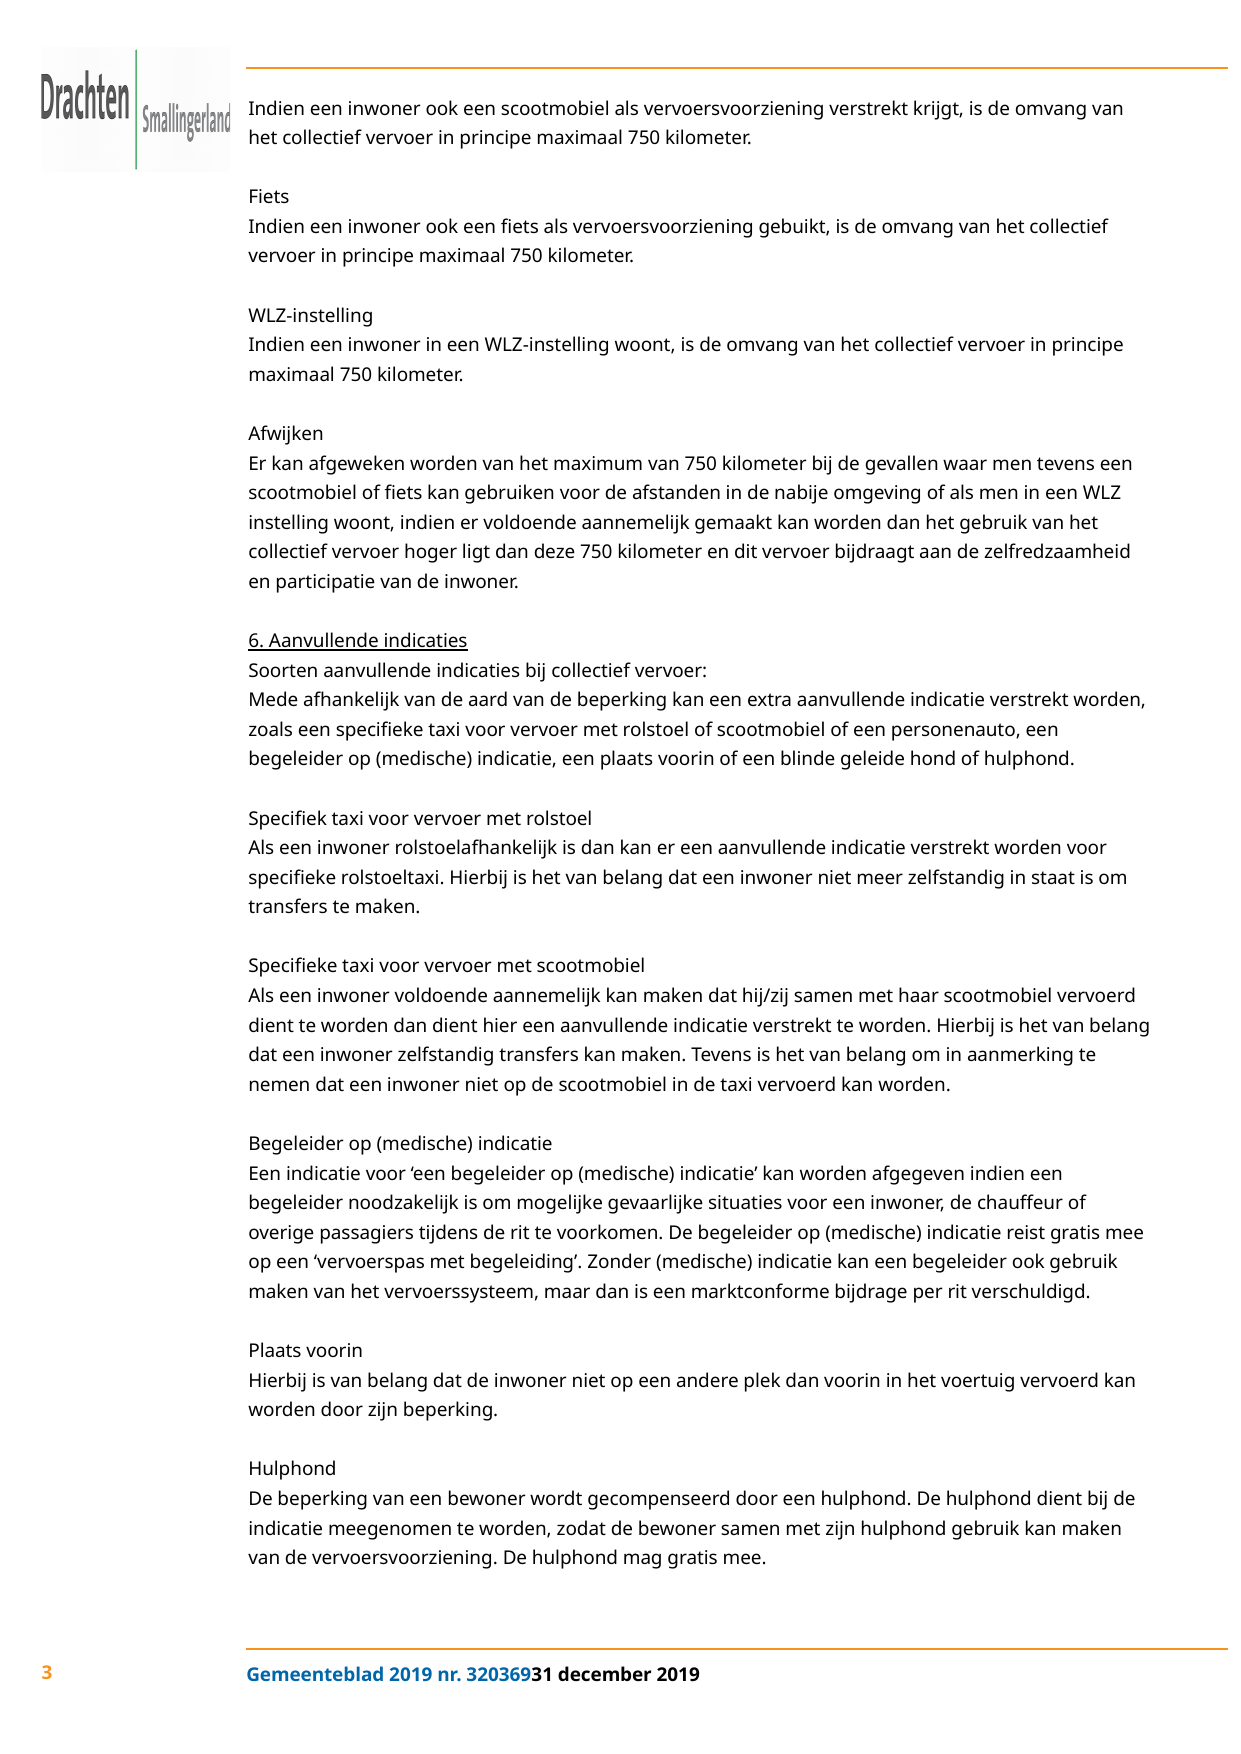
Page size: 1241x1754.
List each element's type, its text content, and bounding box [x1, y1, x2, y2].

text De beperking van een bewoner wordt gecompenseerd door een hulphond. De hulphond dient bij de indicatie meegenomen te worden, zodat de bewoner samen met zijn hulphond gebruik kan maken van de vervoersvoorziening. De hulphond mag gratis mee. [248, 1485, 1152, 1570]
text Specifiek taxi voor vervoer met rolstoel [248, 805, 1152, 831]
text 6. Aanvullende indicaties [248, 627, 1152, 653]
text Mede afhankelijk van de aard van de beperking kan een extra aanvullende indicatie verstrekt worden, zoals een specifieke taxi voor vervoer met rolstoel of scootmobiel of een personenauto, een begeleider op (medische) indicatie, een plaats voorin of een blinde geleide hond of hulphond. [248, 686, 1152, 771]
text Er kan afgeweken worden van het maximum van 750 kilometer bij de gevallen waar men tevens een scootmobiel of fiets kan gebruiken voor de afstanden in de nabije omgeving of als men in een WLZ instelling woont, indien er voldoende aannemelijk gemaakt kan worden dan het gebruik van het collectief vervoer hoger ligt dan deze 750 kilometer en dit vervoer bijdraagt aan de zelfredzaamheid en participatie van de inwoner. [248, 450, 1152, 594]
text Fiets [248, 183, 1152, 209]
picture [41, 47, 231, 172]
text Afwijken [248, 420, 1152, 446]
text Hierbij is van belang dat de inwoner niet op een andere plek dan voorin in het voertuig vervoerd kan worden door zijn beperking. [248, 1367, 1152, 1422]
text Indien een inwoner ook een scootmobiel als vervoersvoorziening verstrekt krijgt, is de omvang van het collectief vervoer in principe maximaal 750 kilometer. [248, 95, 1152, 150]
text Indien een inwoner in een WLZ-instelling woont, is de omvang van het collectief vervoer in principe maximaal 750 kilometer. [248, 331, 1152, 387]
text WLZ-instelling [248, 302, 1152, 328]
text Begeleider op (medische) indicatie [248, 1130, 1152, 1156]
text Een indicatie voor ‘een begeleider op (medische) indicatie’ kan worden afgegeven indien een begeleider noodzakelijk is om mogelijke gevaarlijke situaties voor een inwoner, de chauffeur of overige passagiers tijdens de rit te voorkomen. De begeleider op (medische) indicatie reist gratis mee op een ‘vervoerspas met begeleiding’. Zonder (medische) indicatie kan een begeleider ook gebruik maken van het vervoerssysteem, maar dan is een marktconforme bijdrage per rit verschuldigd. [248, 1160, 1152, 1304]
text Als een inwoner rolstoelafhankelijk is dan kan er een aanvullende indicatie verstrekt worden voor specifieke rolstoeltaxi. Hierbij is het van belang dat een inwoner niet meer zelfstandig in staat is om transfers te maken. [248, 834, 1152, 919]
text Indien een inwoner ook een fiets als vervoersvoorziening gebuikt, is de omvang van het collectief vervoer in principe maximaal 750 kilometer. [248, 213, 1152, 268]
text Plaats voorin [248, 1337, 1152, 1363]
text Hulphond [248, 1456, 1152, 1481]
text Specifieke taxi voor vervoer met scootmobiel [248, 953, 1152, 978]
text Als een inwoner voldoende aannemelijk kan maken dat hij/zij samen met haar scootmobiel vervoerd dient te worden dan dient hier een aanvullende indicatie verstrekt te worden. Hierbij is het van belang dat een inwoner zelfstandig transfers kan maken. Tevens is het van belang om in aanmerking te nemen dat een inwoner niet op de scootmobiel in de taxi vervoerd kan worden. [248, 982, 1152, 1097]
text Soorten aanvullende indicaties bij collectief vervoer: [248, 657, 1152, 683]
